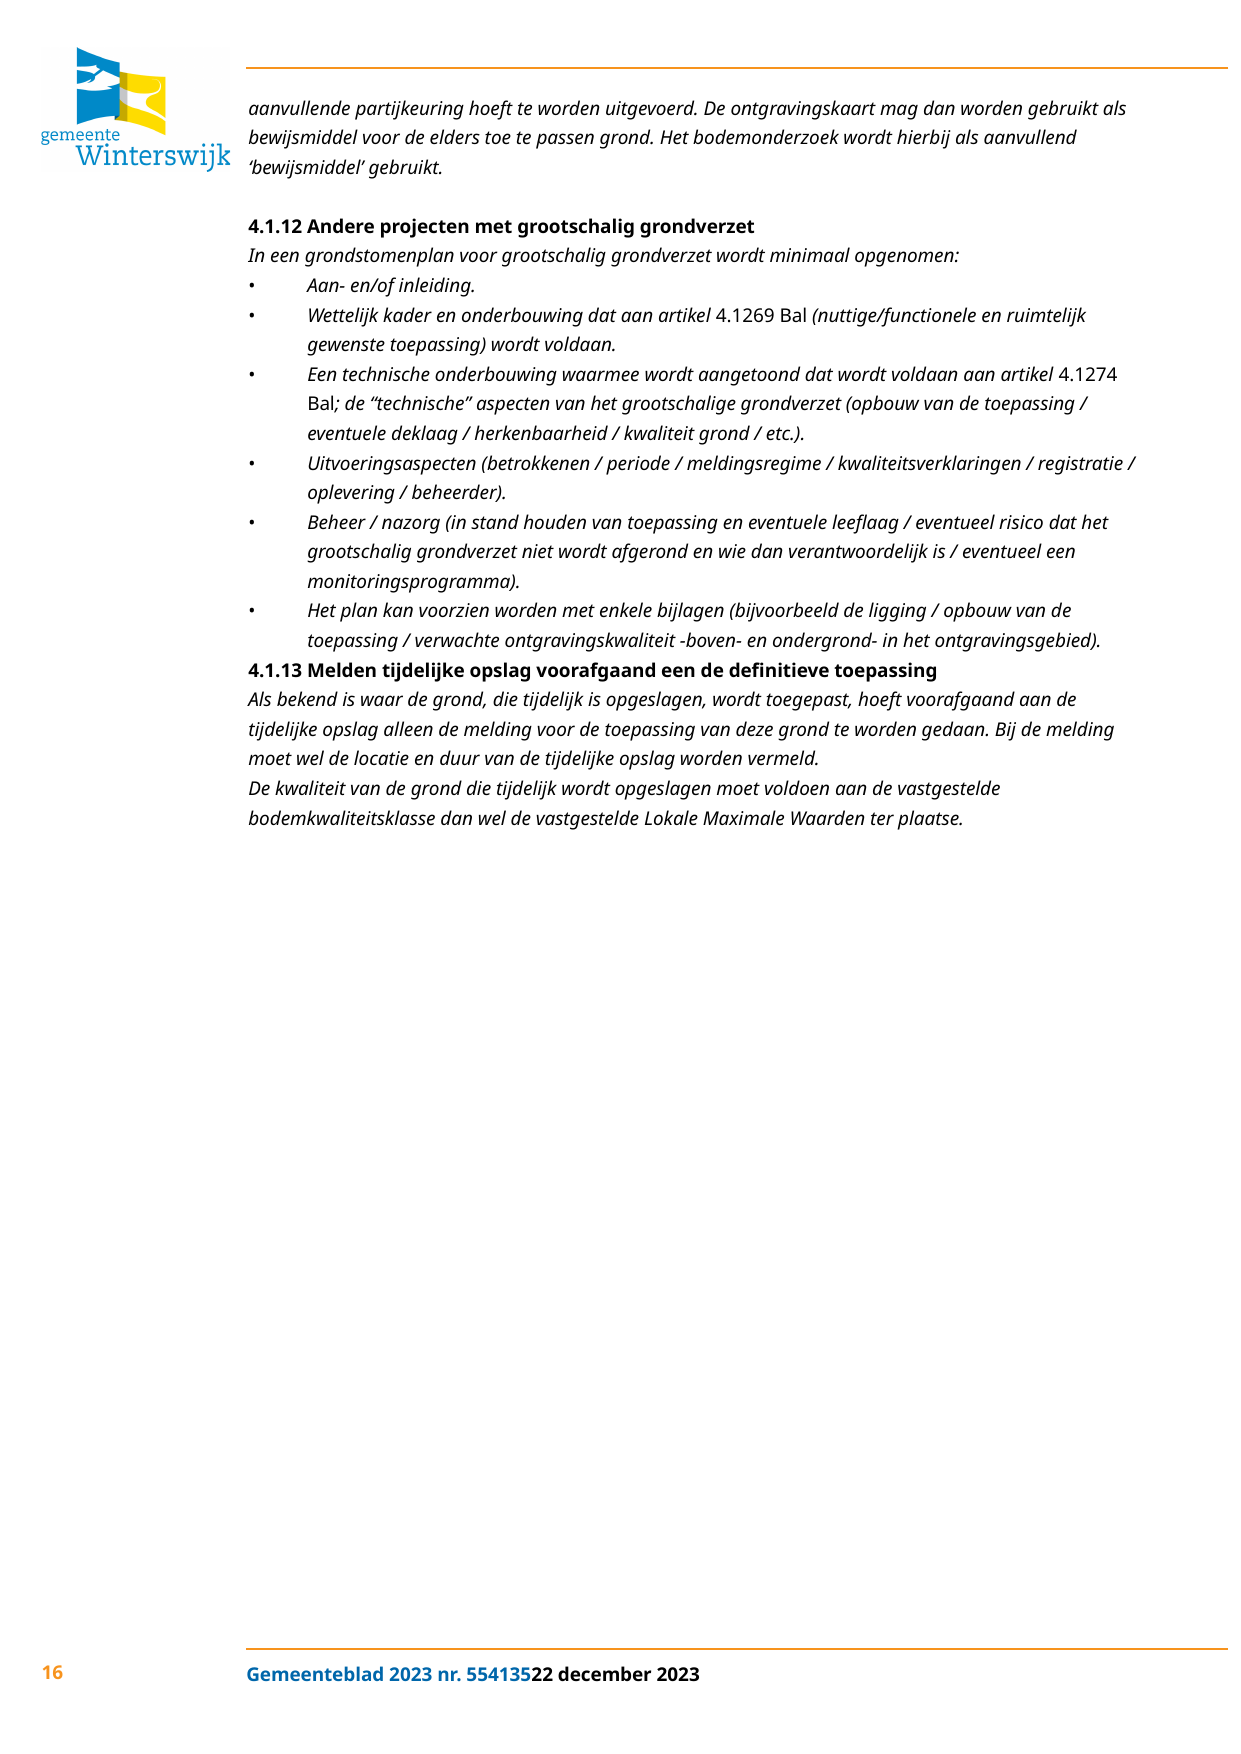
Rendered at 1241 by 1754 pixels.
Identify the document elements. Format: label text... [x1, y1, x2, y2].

list Aan- en/of inleiding. [248, 272, 1152, 298]
picture [225, 153, 231, 162]
list Een technische onderbouwing waarmee wordt aangetoond dat wordt voldaan aan artikel 4.1274 Bal; de “technische” aspecten van het grootschalige grondverzet (opbouw van de toepassing / eventuele deklaag / herkenbaarheid / kwaliteit grond / etc.). [248, 361, 1152, 446]
list Beheer / nazorg (in stand houden van toepassing en eventuele leeflaag / eventueel risico dat het grootschalig grondverzet niet wordt afgerond en wie dan verantwoordelijk is / eventueel een monitoringsprogramma). [248, 509, 1152, 594]
list Uitvoeringsaspecten (betrokkenen / periode / meldingsregime / kwaliteitsverklaringen / registratie / oplevering / beheerder). [248, 450, 1152, 505]
list Wettelijk kader en onderbouwing dat aan artikel 4.1269 Bal (nuttige/functionele en ruimtelijk gewenste toepassing) wordt voldaan. [248, 302, 1152, 357]
text 4.1.13 Melden tijdelijke opslag voorafgaand een de definitieve toepassing [248, 657, 1152, 683]
picture [41, 47, 231, 172]
text 4.1.12 Andere projecten met grootschalig grondverzet [248, 213, 1152, 239]
text De kwaliteit van de grond die tijdelijk wordt opgeslagen moet voldoen aan de vastgestelde bodemkwaliteitsklasse dan wel de vastgestelde Lokale Maximale Waarden ter plaatse. [248, 775, 1152, 831]
text Als bekend is waar de grond, die tijdelijk is opgeslagen, wordt toegepast, hoeft voorafgaand aan de tijdelijke opslag alleen de melding voor de toepassing van deze grond te worden gedaan. Bij de melding moet wel de locatie en duur van de tijdelijke opslag worden vermeld. [248, 686, 1152, 771]
text aanvullende partijkeuring hoeft te worden uitgevoerd. De ontgravingskaart mag dan worden gebruikt als bewijsmiddel voor de elders toe te passen grond. Het bodemonderzoek wordt hierbij als aanvullend ‘bewijsmiddel’ gebruikt. [248, 95, 1152, 180]
text In een grondstomenplan voor grootschalig grondverzet wordt minimaal opgenomen: [248, 243, 1152, 268]
list Het plan kan voorzien worden met enkele bijlagen (bijvoorbeeld de ligging / opbouw van de toepassing / verwachte ontgravingskwaliteit -boven- en ondergrond- in het ontgravingsgebied). [248, 598, 1152, 653]
